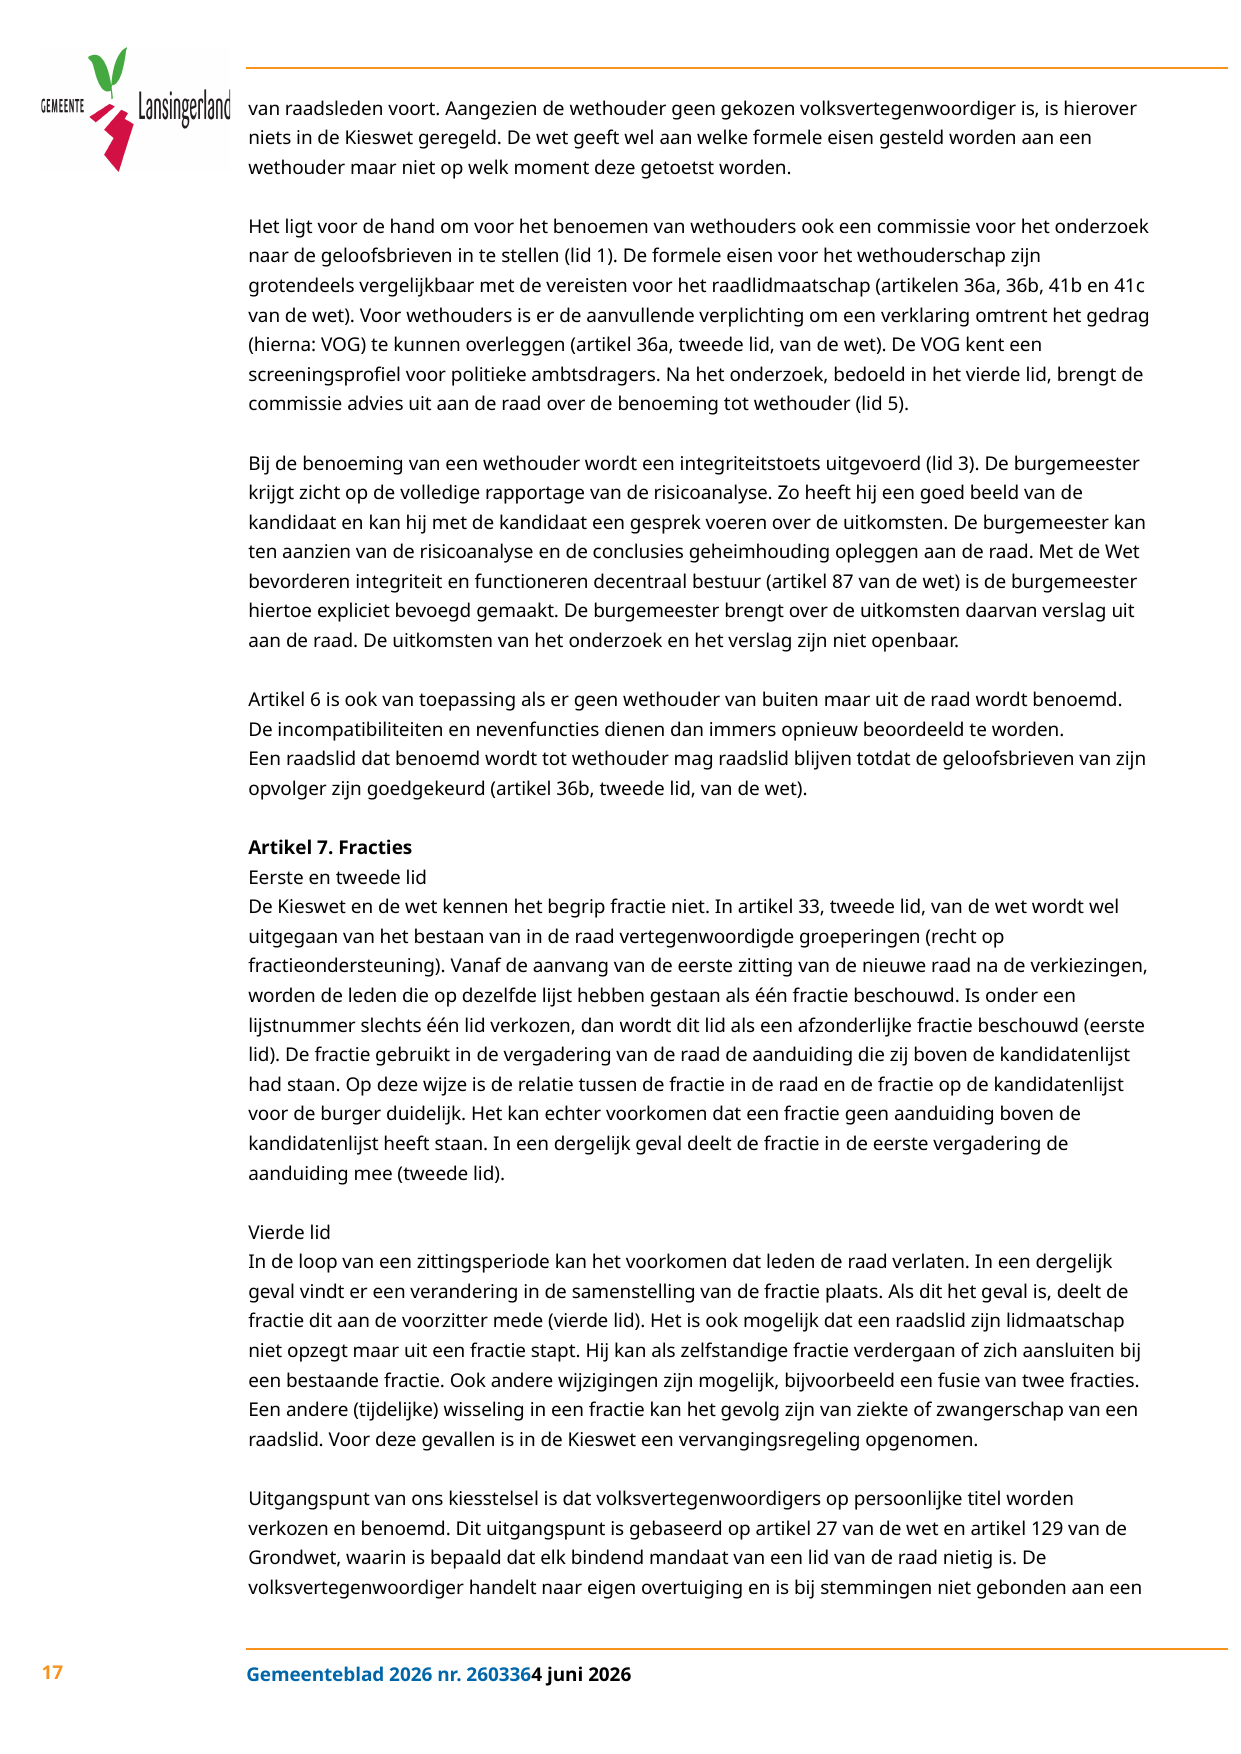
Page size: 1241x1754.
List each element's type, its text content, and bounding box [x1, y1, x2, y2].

text Bij de benoeming van een wethouder wordt een integriteitstoets uitgevoerd (lid 3). De burgemeester krijgt zicht op de volledige rapportage van de risicoanalyse. Zo heeft hij een goed beeld van de kandidaat en kan hij met de kandidaat een gesprek voeren over de uitkomsten. De burgemeester kan ten aanzien van de risicoanalyse en de conclusies geheimhouding opleggen aan de raad. Met de Wet bevorderen integriteit en functioneren decentraal bestuur (artikel 87 van de wet) is de burgemeester hiertoe expliciet bevoegd gemaakt. De burgemeester brengt over de uitkomsten daarvan verslag uit aan de raad. De uitkomsten van het onderzoek en het verslag zijn niet openbaar. [248, 450, 1152, 653]
picture [41, 47, 231, 172]
text van raadsleden voort. Aangezien de wethouder geen gekozen volksvertegenwoordiger is, is hierover niets in de Kieswet geregeld. De wet geeft wel aan welke formele eisen gesteld worden aan een wethouder maar niet op welk moment deze getoetst worden. [248, 95, 1152, 180]
text Vierde lid [248, 1219, 1152, 1245]
text Eerste en tweede lid [248, 864, 1152, 890]
text Artikel 6 is ook van toepassing als er geen wethouder van buiten maar uit de raad wordt benoemd. De incompatibiliteiten en nevenfuncties dienen dan immers opnieuw beoordeeld te worden. [248, 686, 1152, 742]
text Uitgangspunt van ons kiesstelsel is dat volksvertegenwoordigers op persoonlijke titel worden verkozen en benoemd. Dit uitgangspunt is gebaseerd op artikel 27 van de wet en artikel 129 van de Grondwet, waarin is bepaald dat elk bindend mandaat van een lid van de raad nietig is. De volksvertegenwoordiger handelt naar eigen overtuiging en is bij stemmingen niet gebonden aan een [248, 1485, 1152, 1600]
text Artikel 7. Fracties [248, 834, 1152, 860]
text In de loop van een zittingsperiode kan het voorkomen dat leden de raad verlaten. In een dergelijk geval vindt er een verandering in de samenstelling van de fractie plaats. Als dit het geval is, deelt de fractie dit aan de voorzitter mede (vierde lid). Het is ook mogelijk dat een raadslid zijn lidmaatschap niet opzegt maar uit een fractie stapt. Hij kan als zelfstandige fractie verdergaan of zich aansluiten bij een bestaande fractie. Ook andere wijzigingen zijn mogelijk, bijvoorbeeld een fusie van twee fracties. Een andere (tijdelijke) wisseling in een fractie kan het gevolg zijn van ziekte of zwangerschap van een raadslid. Voor deze gevallen is in de Kieswet een vervangingsregeling opgenomen. [248, 1248, 1152, 1452]
text De Kieswet en de wet kennen het begrip fractie niet. In artikel 33, tweede lid, van de wet wordt wel uitgegaan van het bestaan van in de raad vertegenwoordigde groeperingen (recht op fractieondersteuning). Vanaf de aanvang van de eerste zitting van de nieuwe raad na de verkiezingen, worden de leden die op dezelfde lijst hebben gestaan als één fractie beschouwd. Is onder een lijstnummer slechts één lid verkozen, dan wordt dit lid als een afzonderlijke fractie beschouwd (eerste lid). De fractie gebruikt in de vergadering van de raad de aanduiding die zij boven de kandidatenlijst had staan. Op deze wijze is de relatie tussen de fractie in de raad en de fractie op de kandidatenlijst voor de burger duidelijk. Het kan echter voorkomen dat een fractie geen aanduiding boven de kandidatenlijst heeft staan. In een dergelijk geval deelt de fractie in de eerste vergadering de aanduiding mee (tweede lid). [248, 893, 1152, 1186]
text Een raadslid dat benoemd wordt tot wethouder mag raadslid blijven totdat de geloofsbrieven van zijn opvolger zijn goedgekeurd (artikel 36b, tweede lid, van de wet). [248, 746, 1152, 801]
text Het ligt voor de hand om voor het benoemen van wethouders ook een commissie voor het onderzoek naar de geloofsbrieven in te stellen (lid 1). De formele eisen voor het wethouderschap zijn grotendeels vergelijkbaar met de vereisten voor het raadlidmaatschap (artikelen 36a, 36b, 41b en 41c van de wet). Voor wethouders is er de aanvullende verplichting om een verklaring omtrent het gedrag (hierna: VOG) te kunnen overleggen (artikel 36a, tweede lid, van de wet). De VOG kent een screeningsprofiel voor politieke ambtsdragers. Na het onderzoek, bedoeld in het vierde lid, brengt de commissie advies uit aan de raad over de benoeming tot wethouder (lid 5). [248, 213, 1152, 416]
